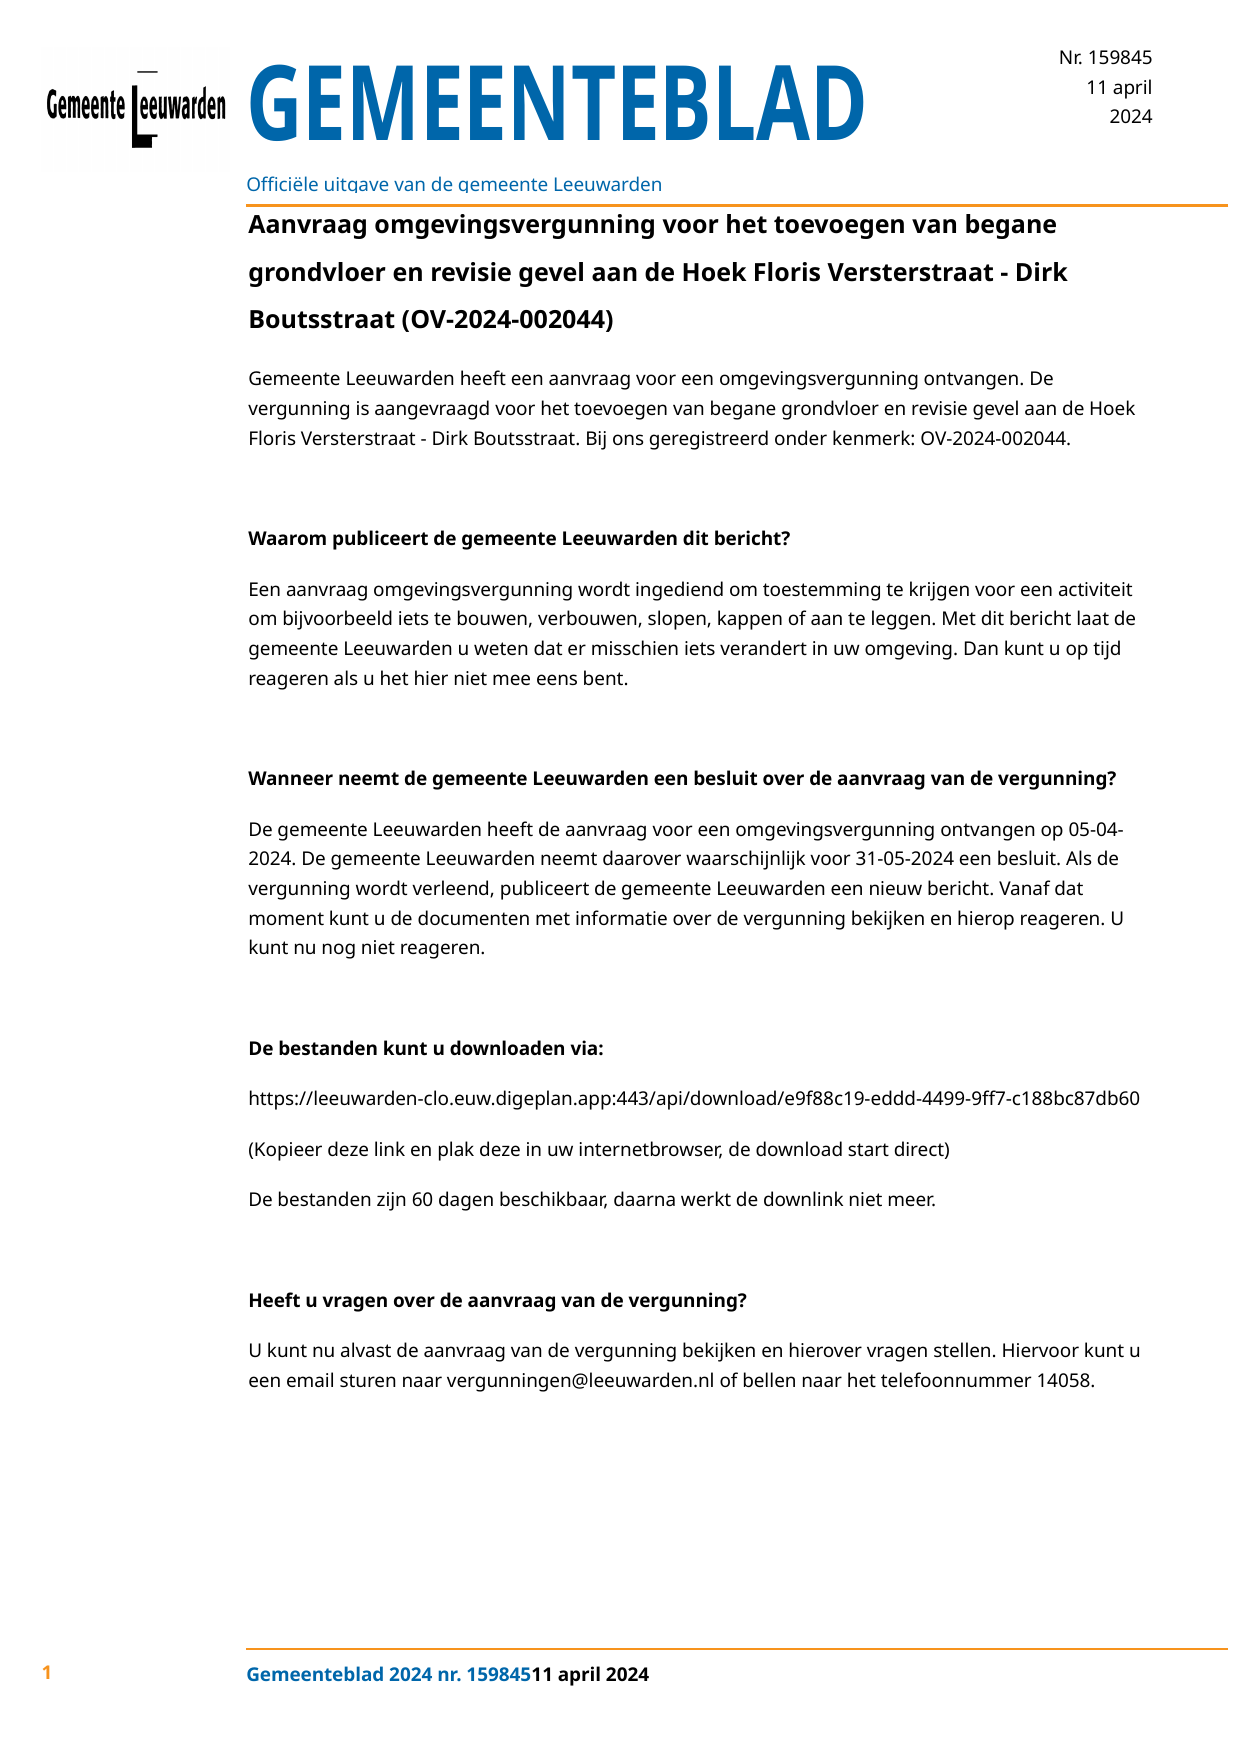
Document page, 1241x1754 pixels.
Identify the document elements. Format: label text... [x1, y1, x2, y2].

text U kunt nu alvast de aanvraag van de vergunning bekijken en hierover vragen stellen. Hiervoor kunt u een email sturen naar vergunningen@leeuwarden.nl of bellen naar het telefoonnummer 14058. [248, 1338, 1152, 1393]
text De gemeente Leeuwarden heeft de aanvraag voor een omgevingsvergunning ontvangen op 05-04-2024. De gemeente Leeuwarden neemt daarover waarschijnlijk voor 31-05-2024 een besluit. Als de vergunning wordt verleend, publiceert de gemeente Leeuwarden een nieuw bericht. Vanaf dat moment kunt u de documenten met informatie over de vergunning bekijken en hierop reageren. U kunt nu nog niet reageren. [248, 816, 1152, 960]
text De bestanden kunt u downloaden via: [248, 1035, 1152, 1061]
text Wanneer neemt de gemeente Leeuwarden een besluit over de aanvraag van de vergunning? [248, 766, 1152, 791]
text Een aanvraag omgevingsvergunning wordt ingediend om toestemming te krijgen voor een activiteit om bijvoorbeeld iets te bouwen, verbouwen, slopen, kappen of aan te leggen. Met dit bericht laat de gemeente Leeuwarden u weten dat er misschien iets verandert in uw omgeving. Dan kunt u op tijd reageren als u het hier niet mee eens bent. [248, 576, 1152, 690]
picture [41, 47, 231, 172]
text De bestanden zijn 60 dagen beschikbaar, daarna werkt de downlink niet meer. [248, 1186, 1152, 1212]
text https://leeuwarden-clo.euw.digeplan.app:443/api/download/e9f88c19-eddd-4499-9ff7-c188bc87db60 [248, 1086, 1152, 1111]
text (Kopieer deze link en plak deze in uw internetbrowser, de download start direct) [248, 1136, 1152, 1162]
text Heeft u vragen over de aanvraag van de vergunning? [248, 1287, 1152, 1313]
text Aanvraag omgevingsvergunning voor het toevoegen van begane grondvloer en revisie gevel aan de Hoek Floris Versterstraat - Dirk Boutsstraat (OV-2024-002044) [248, 207, 1152, 336]
text Gemeente Leeuwarden heeft een aanvraag voor een omgevingsvergunning ontvangen. De vergunning is aangevraagd voor het toevoegen van begane grondvloer en revisie gevel aan de Hoek Floris Versterstraat - Dirk Boutsstraat. Bij ons geregistreerd onder kenmerk: OV-2024-002044. [248, 366, 1152, 450]
text Waarom publiceert de gemeente Leeuwarden dit bericht? [248, 526, 1152, 551]
